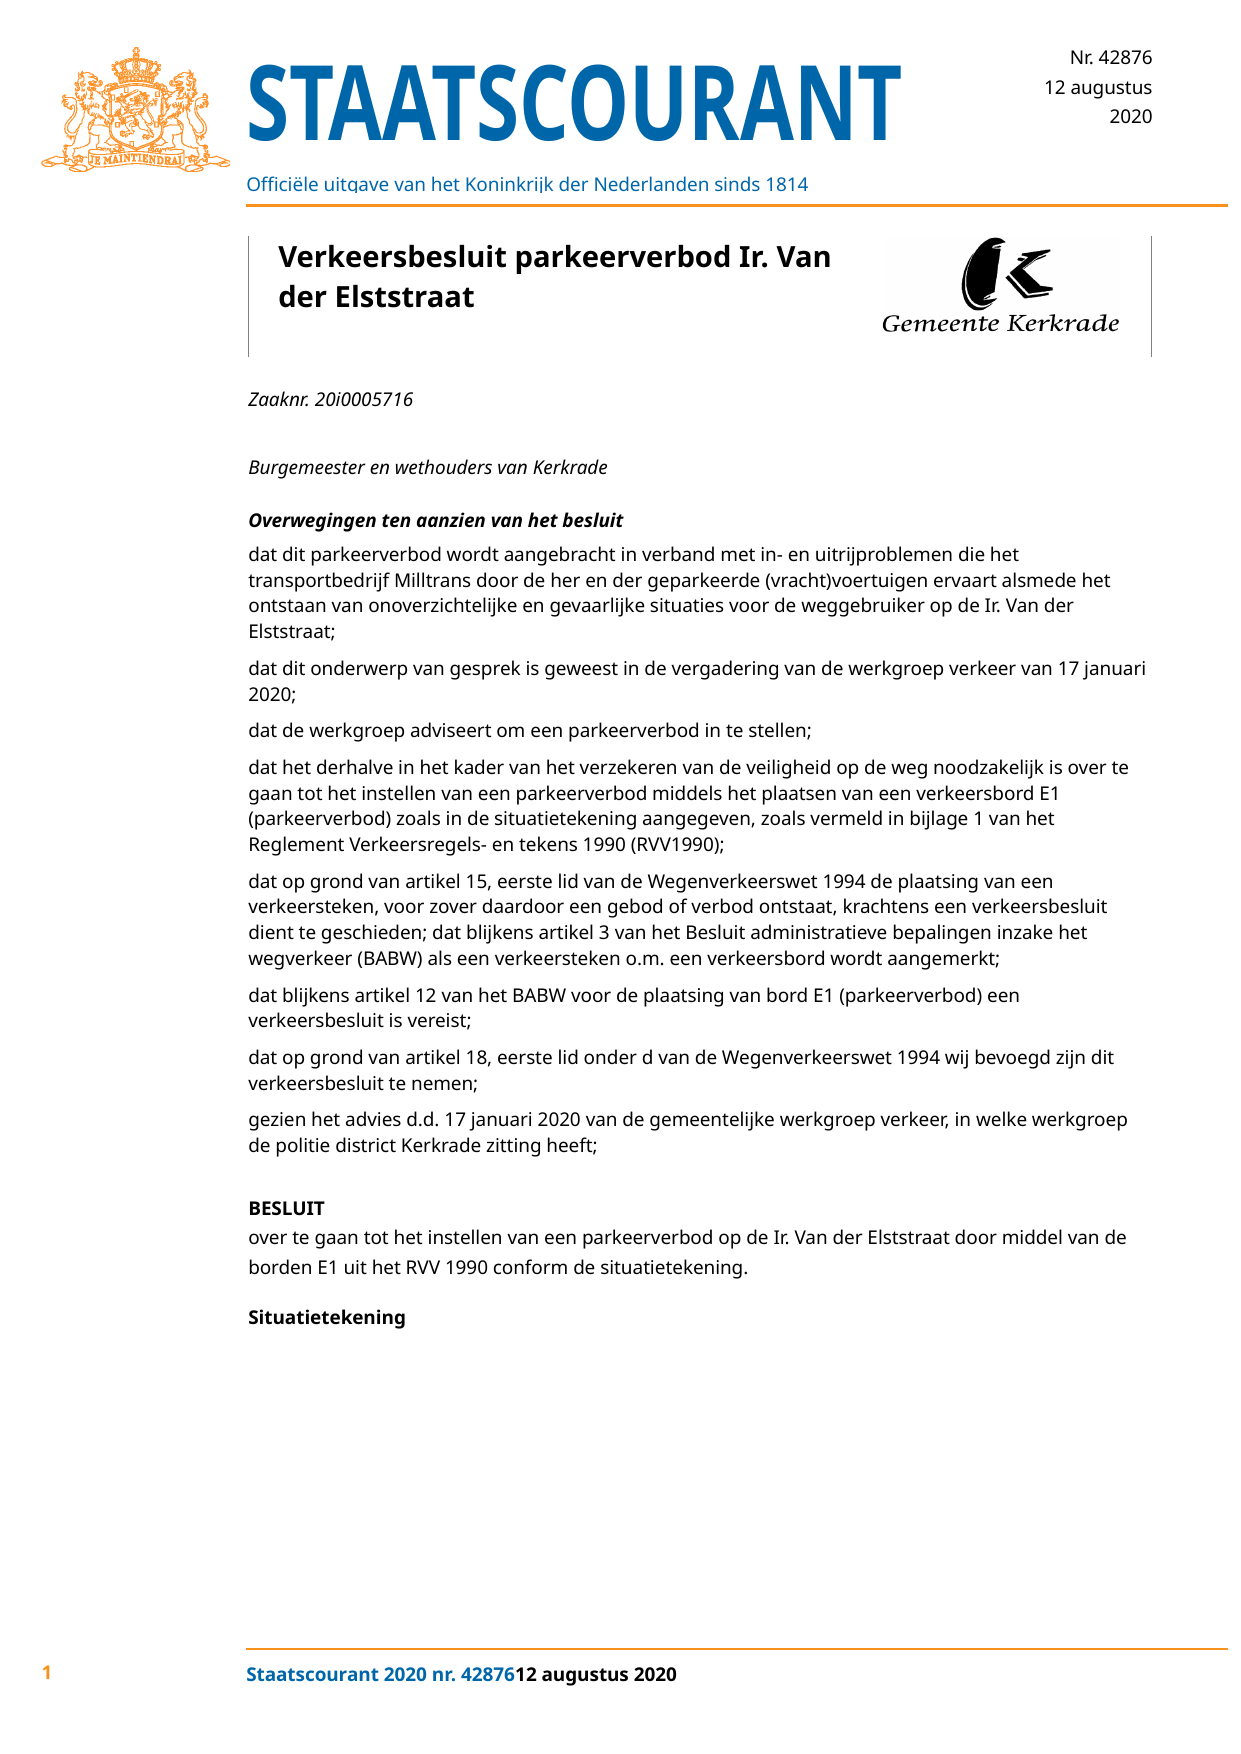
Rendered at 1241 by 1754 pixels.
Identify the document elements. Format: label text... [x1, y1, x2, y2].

text dat dit parkeerverbod wordt aangebracht in verband met in- en uitrijproblemen die het transportbedrijf Milltrans door de her en der geparkeerde (vracht)voertuigen ervaart alsmede het ontstaan van onoverzichtelijke en gevaarlijke situaties voor de weggebruiker op de Ir. Van der Elststraat; [248, 541, 1152, 644]
text Situatietekening [248, 1304, 1152, 1330]
text dat het derhalve in het kader van het verzekeren van de veiligheid op de weg noodzakelijk is over te gaan tot het instellen van een parkeerverbod middels het plaatsen van een verkeersbord E1 (parkeerverbod) zoals in de situatietekening aangegeven, zoals vermeld in bijlage 1 van het Reglement Verkeersregels- en tekens 1990 (RVV1990); [248, 754, 1152, 857]
text Overwegingen ten aanzien van het besluit [248, 507, 1152, 533]
table_header [850, 236, 1151, 357]
text Burgemeester en wethouders van Kerkrade [248, 454, 1152, 480]
picture [882, 236, 1119, 332]
text dat op grond van artikel 18, eerste lid onder d van de Wegenverkeerswet 1994 wij bevoegd zijn dit verkeersbesluit te nemen; [248, 1044, 1152, 1096]
text BESLUIT [248, 1195, 1152, 1221]
text dat op grond van artikel 15, eerste lid van de Wegenverkeerswet 1994 de plaatsing van een verkeersteken, voor zover daardoor een gebod of verbod ontstaat, krachtens een verkeersbesluit dient te geschieden; dat blijkens artikel 3 van het Besluit administratieve bepalingen inzake het wegverkeer (BABW) als een verkeersteken o.m. een verkeersbord wordt aangemerkt; [248, 868, 1152, 971]
text dat blijkens artikel 12 van het BABW voor de plaatsing van bord E1 (parkeerverbod) een verkeersbesluit is vereist; [248, 982, 1152, 1033]
text dat dit onderwerp van gesprek is geweest in de vergadering van de werkgroep verkeer van 17 januari 2020; [248, 655, 1152, 706]
text over te gaan tot het instellen van een parkeerverbod op de Ir. Van der Elststraat door middel van de borden E1 uit het RVV 1990 conform de situatietekening. [248, 1224, 1152, 1280]
text gezien het advies d.d. 17 januari 2020 van de gemeentelijke werkgroep verkeer, in welke werkgroep de politie district Kerkrade zitting heeft; [248, 1107, 1152, 1158]
picture [41, 47, 231, 172]
text dat de werkgroep adviseert om een parkeerverbod in te stellen; [248, 717, 1152, 743]
text Zaaknr. 20i0005716 [248, 387, 1152, 412]
table_header Verkeersbesluit parkeerverbod Ir. Van der Elststraat [249, 236, 850, 357]
